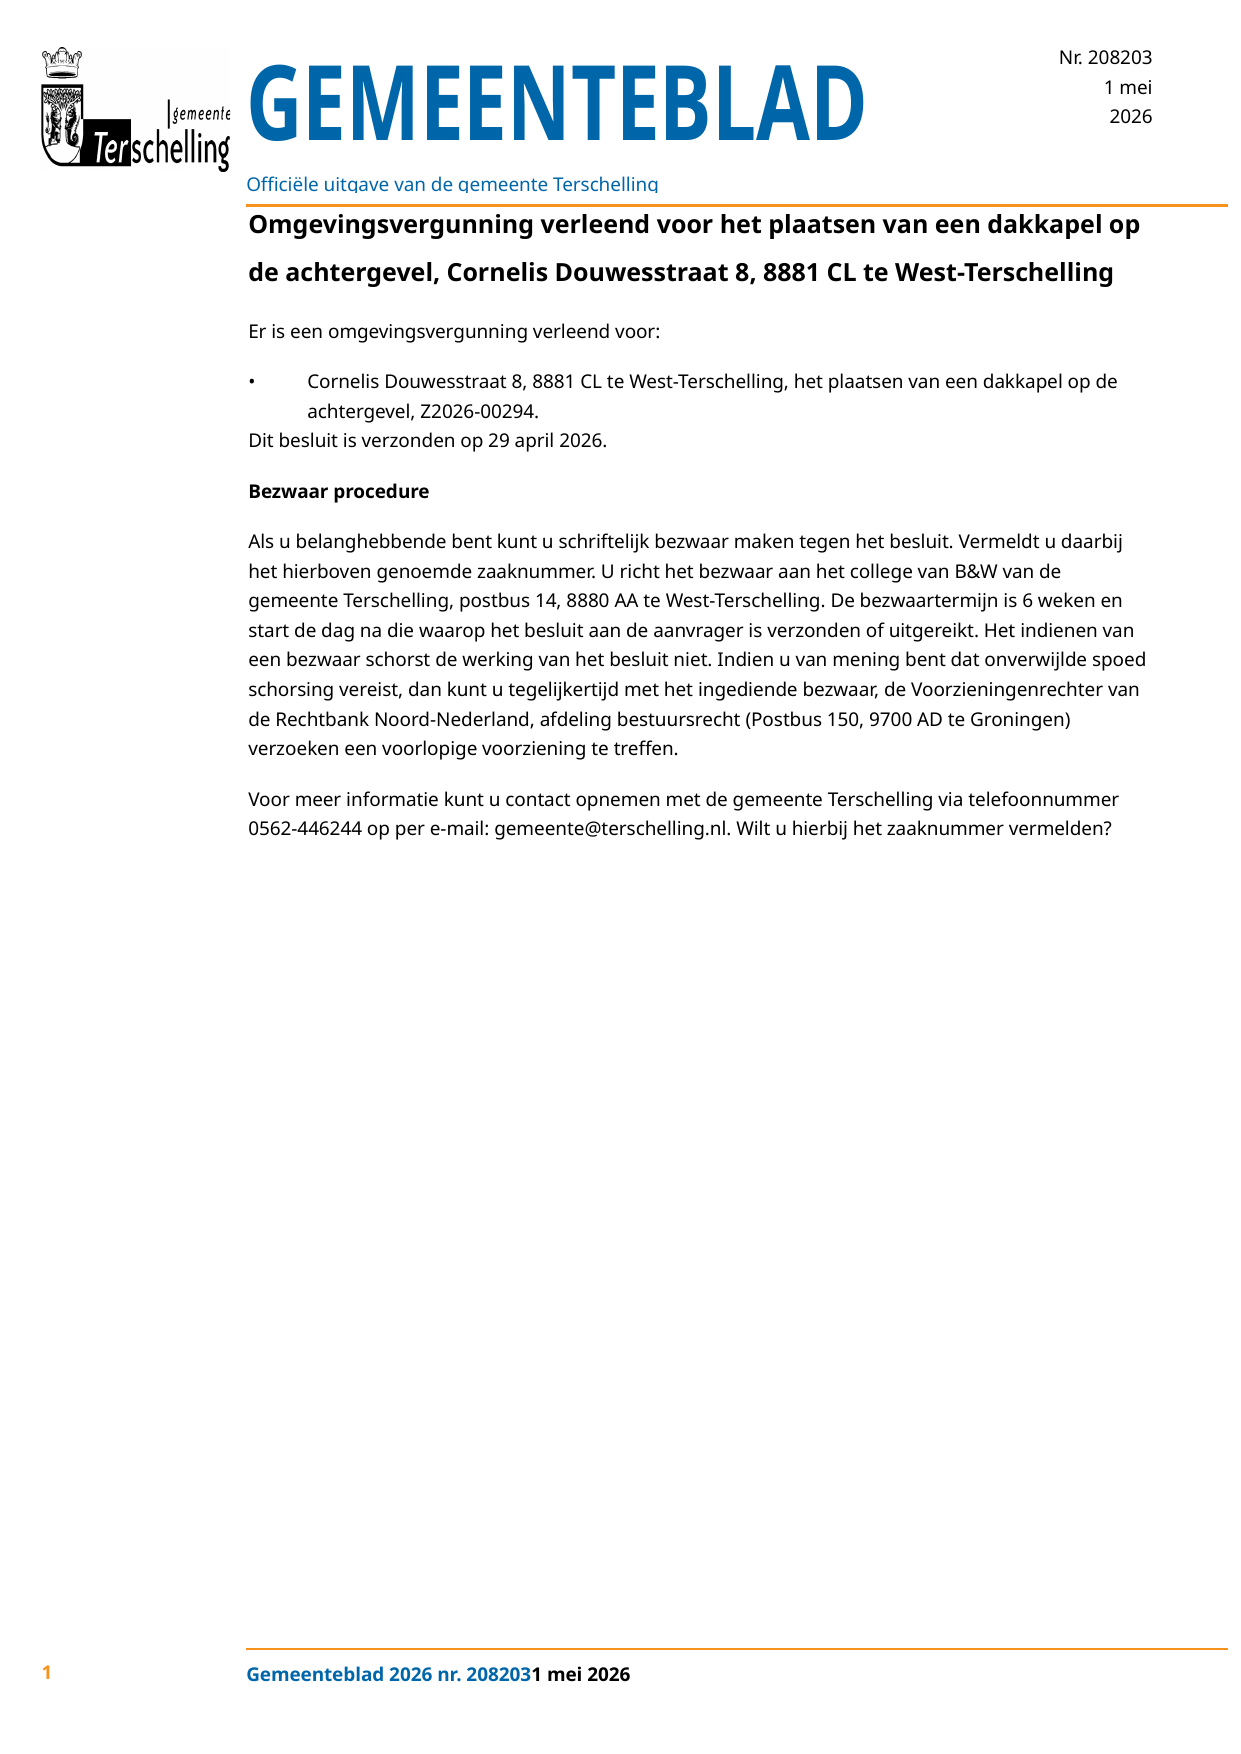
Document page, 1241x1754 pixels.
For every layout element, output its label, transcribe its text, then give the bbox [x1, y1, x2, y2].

text Als u belanghebbende bent kunt u schriftelijk bezwaar maken tegen het besluit. Vermeldt u daarbij het hierboven genoemde zaaknummer. U richt het bezwaar aan het college van B&W van de gemeente Terschelling, postbus 14, 8880 AA te West-Terschelling. De bezwaartermijn is 6 weken en start de dag na die waarop het besluit aan de aanvrager is verzonden of uitgereikt. Het indienen van een bezwaar schorst de werking van het besluit niet. Indien u van mening bent dat onverwijlde spoed schorsing vereist, dan kunt u tegelijkertijd met het ingediende bezwaar, de Voorzieningenrechter van de Rechtbank Noord-Nederland, afdeling bestuursrecht (Postbus 150, 9700 AD te Groningen) verzoeken een voorlopige voorziening te treffen. [248, 528, 1152, 761]
picture [41, 47, 231, 172]
text Omgevingsvergunning verleend voor het plaatsen van een dakkapel op de achtergevel, Cornelis Douwesstraat 8, 8881 CL te West-Terschelling [248, 207, 1152, 288]
text Er is een omgevingsvergunning verleend voor: [248, 318, 1152, 344]
text Voor meer informatie kunt u contact opnemen met de gemeente Terschelling via telefoonnummer 0562-446244 op per e-mail: gemeente@terschelling.nl. Wilt u hierbij het zaaknummer vermelden? [248, 786, 1152, 841]
list Cornelis Douwesstraat 8, 8881 CL te West-Terschelling, het plaatsen van een dakkapel op de achtergevel, Z2026-00294. [248, 368, 1152, 424]
text Dit besluit is verzonden op 29 april 2026. [248, 427, 1152, 453]
text Bezwaar procedure [248, 478, 1152, 504]
